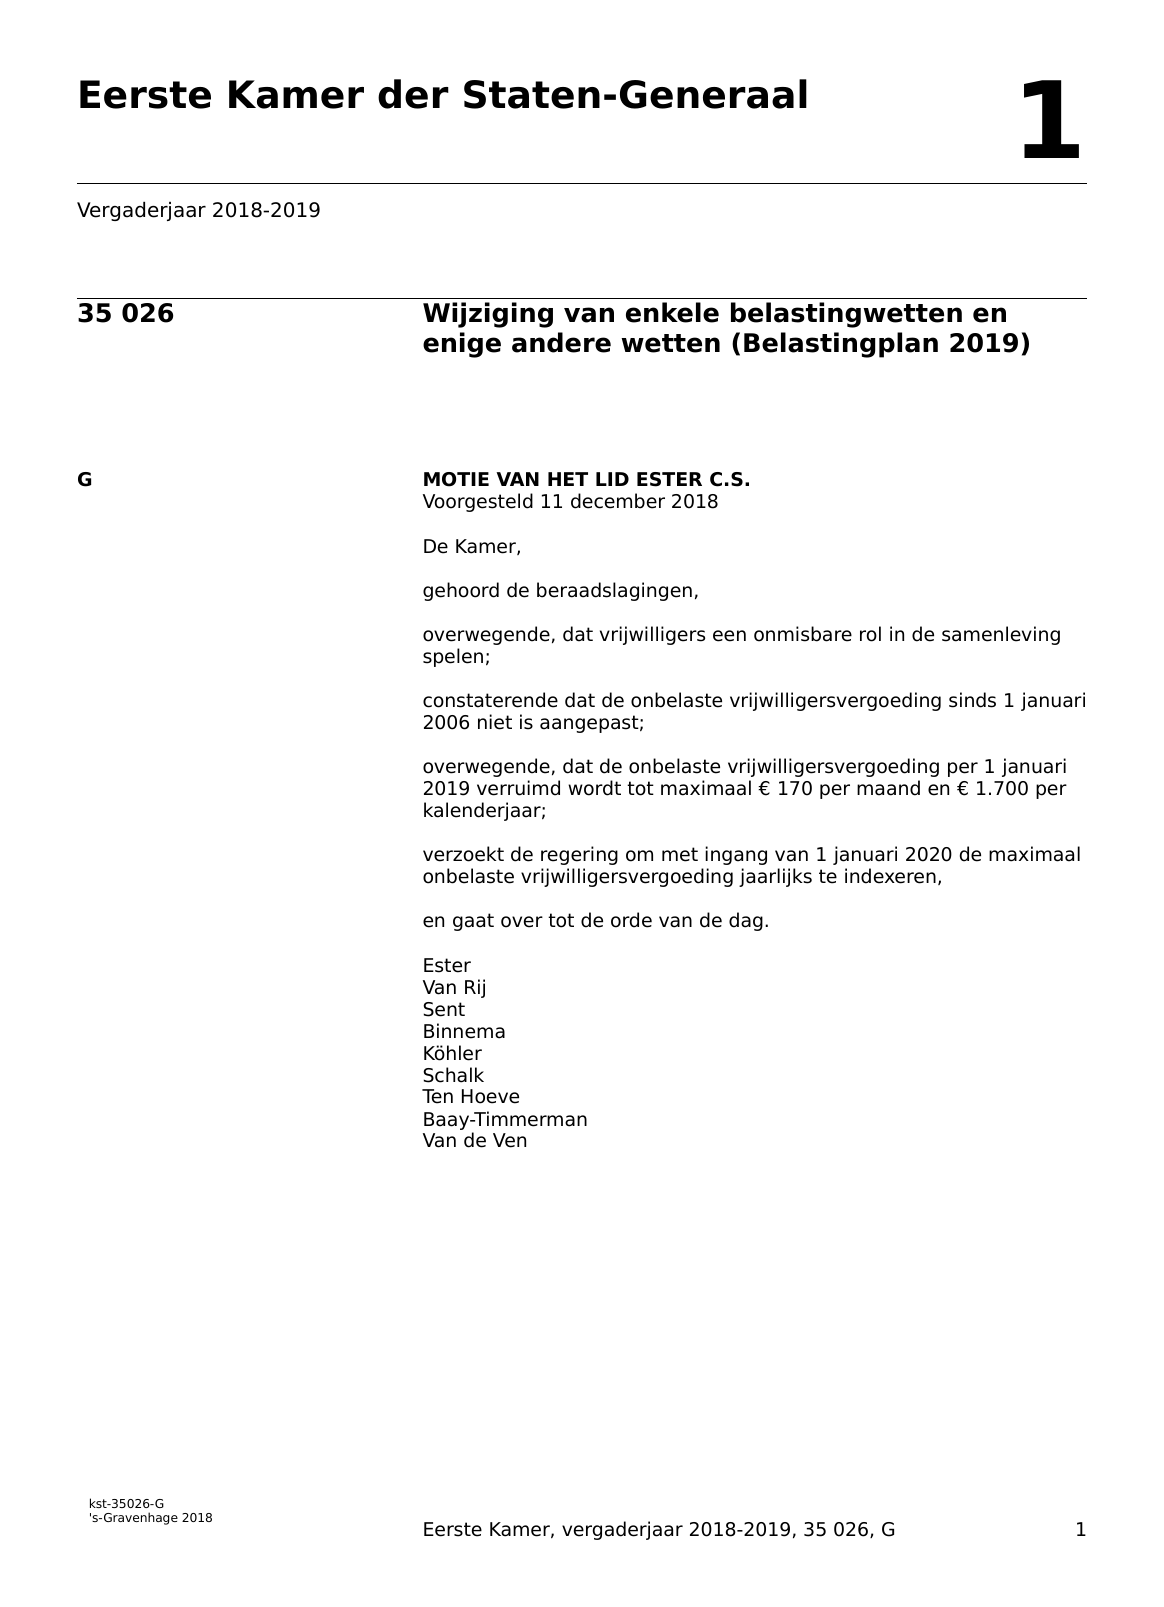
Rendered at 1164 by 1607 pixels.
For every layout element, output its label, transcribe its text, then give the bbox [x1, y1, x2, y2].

text Van de Ven [422, 1130, 1087, 1152]
text 's-Gravenhage 2018 [88, 1511, 323, 1525]
table_header 1 [886, 59, 1087, 183]
table_header Eerste Kamer der Staten-Generaal [77, 59, 886, 183]
text Binnema [422, 1021, 1087, 1042]
text Sent [422, 998, 1087, 1021]
text overwegende, dat de onbelaste vrijwilligersvergoeding per 1 januari 2019 verruimd wordt tot maximaal € 170 per maand en € 1.700 per kalenderjaar; [422, 756, 1087, 822]
text en gaat over tot de orde van de dag. [422, 910, 1087, 932]
text constaterende dat de onbelaste vrijwilligersvergoeding sinds 1 januari 2006 niet is aangepast; [422, 690, 1087, 734]
subtitle G MOTIE VAN HET LID ESTER C.S. [77, 469, 1087, 491]
text Köhler [422, 1042, 1087, 1064]
text Voorgesteld 11 december 2018 [422, 491, 1087, 513]
text Baay-Timmerman [422, 1108, 1087, 1130]
table_cell Vergaderjaar 2018-2019 [77, 184, 1087, 298]
text Van Rij [422, 977, 1087, 998]
text De Kamer, [422, 536, 1087, 557]
subtitle 35 026 Wijziging van enkele belastingwetten en enige andere wetten (Belastingplan 2019) [77, 299, 1087, 358]
text Ester [422, 954, 1087, 977]
text Ten Hoeve [422, 1086, 1087, 1108]
text kst-35026-G [88, 1497, 323, 1511]
text Schalk [422, 1064, 1087, 1086]
text verzoekt de regering om met ingang van 1 januari 2020 de maximaal onbelaste vrijwilligersvergoeding jaarlijks te indexeren, [422, 844, 1087, 888]
text gehoord de beraadslagingen, [422, 580, 1087, 602]
text overwegende, dat vrijwilligers een onmisbare rol in de samenleving spelen; [422, 624, 1087, 668]
